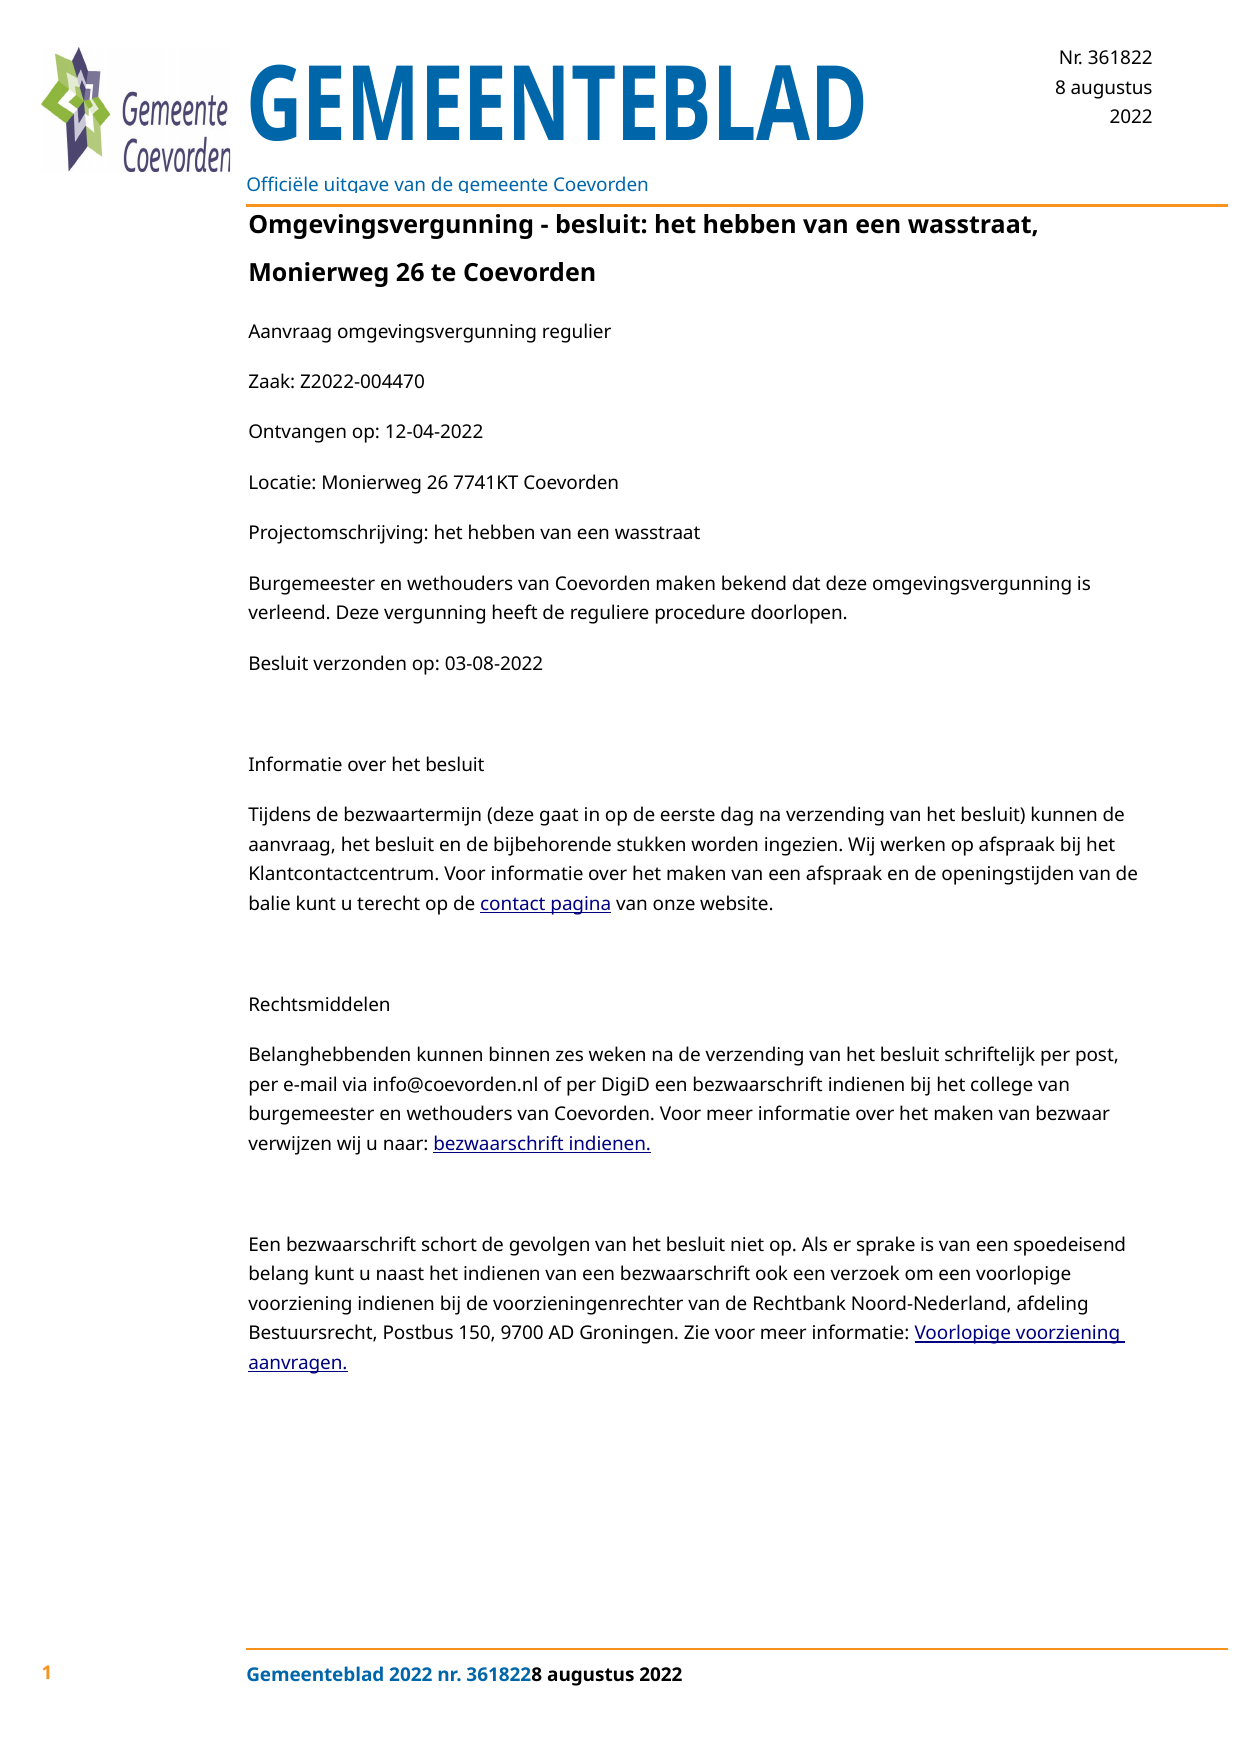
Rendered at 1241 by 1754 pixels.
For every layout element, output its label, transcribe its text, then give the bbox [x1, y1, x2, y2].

text Informatie over het besluit [248, 751, 1152, 777]
text Belanghebbenden kunnen binnen zes weken na de verzending van het besluit schriftelijk per post, per e-mail via info@coevorden.nl of per DigiD een bezwaarschrift indienen bij het college van burgemeester en wethouders van Coevorden. Voor meer informatie over het maken van bezwaar verwijzen wij u naar: bezwaarschrift indienen. [248, 1041, 1152, 1156]
text Projectomschrijving: het hebben van een wasstraat [248, 519, 1152, 545]
text Ontvangen op: 12-04-2022 [248, 419, 1152, 444]
text Een bezwaarschrift schort de gevolgen van het besluit niet op. Als er sprake is van een spoedeisend belang kunt u naast het indienen van een bezwaarschrift ook een verzoek om een voorlopige voorziening indienen bij de voorzieningenrechter van de Rechtbank Noord-Nederland, afdeling Bestuursrecht, Postbus 150, 9700 AD Groningen. Zie voor meer informatie: Voorlopige voorziening aanvragen. [248, 1231, 1152, 1375]
text Burgemeester en wethouders van Coevorden maken bekend dat deze omgevingsvergunning is verleend. Deze vergunning heeft de reguliere procedure doorlopen. [248, 570, 1152, 625]
text Zaak: Z2022-004470 [248, 368, 1152, 394]
picture [41, 47, 231, 172]
text Omgevingsvergunning - besluit: het hebben van een wasstraat, Monierweg 26 te Coevorden [248, 207, 1152, 288]
text Aanvraag omgevingsvergunning regulier [248, 318, 1152, 344]
text Besluit verzonden op: 03-08-2022 [248, 650, 1152, 676]
text Rechtsmiddelen [248, 991, 1152, 1017]
text Tijdens de bezwaartermijn (deze gaat in op de eerste dag na verzending van het besluit) kunnen de aanvraag, het besluit en de bijbehorende stukken worden ingezien. Wij werken op afspraak bij het Klantcontactcentrum. Voor informatie over het maken van een afspraak en de openingstijden van de balie kunt u terecht op de contact pagina van onze website. [248, 801, 1152, 916]
text Locatie: Monierweg 26 7741KT Coevorden [248, 469, 1152, 495]
